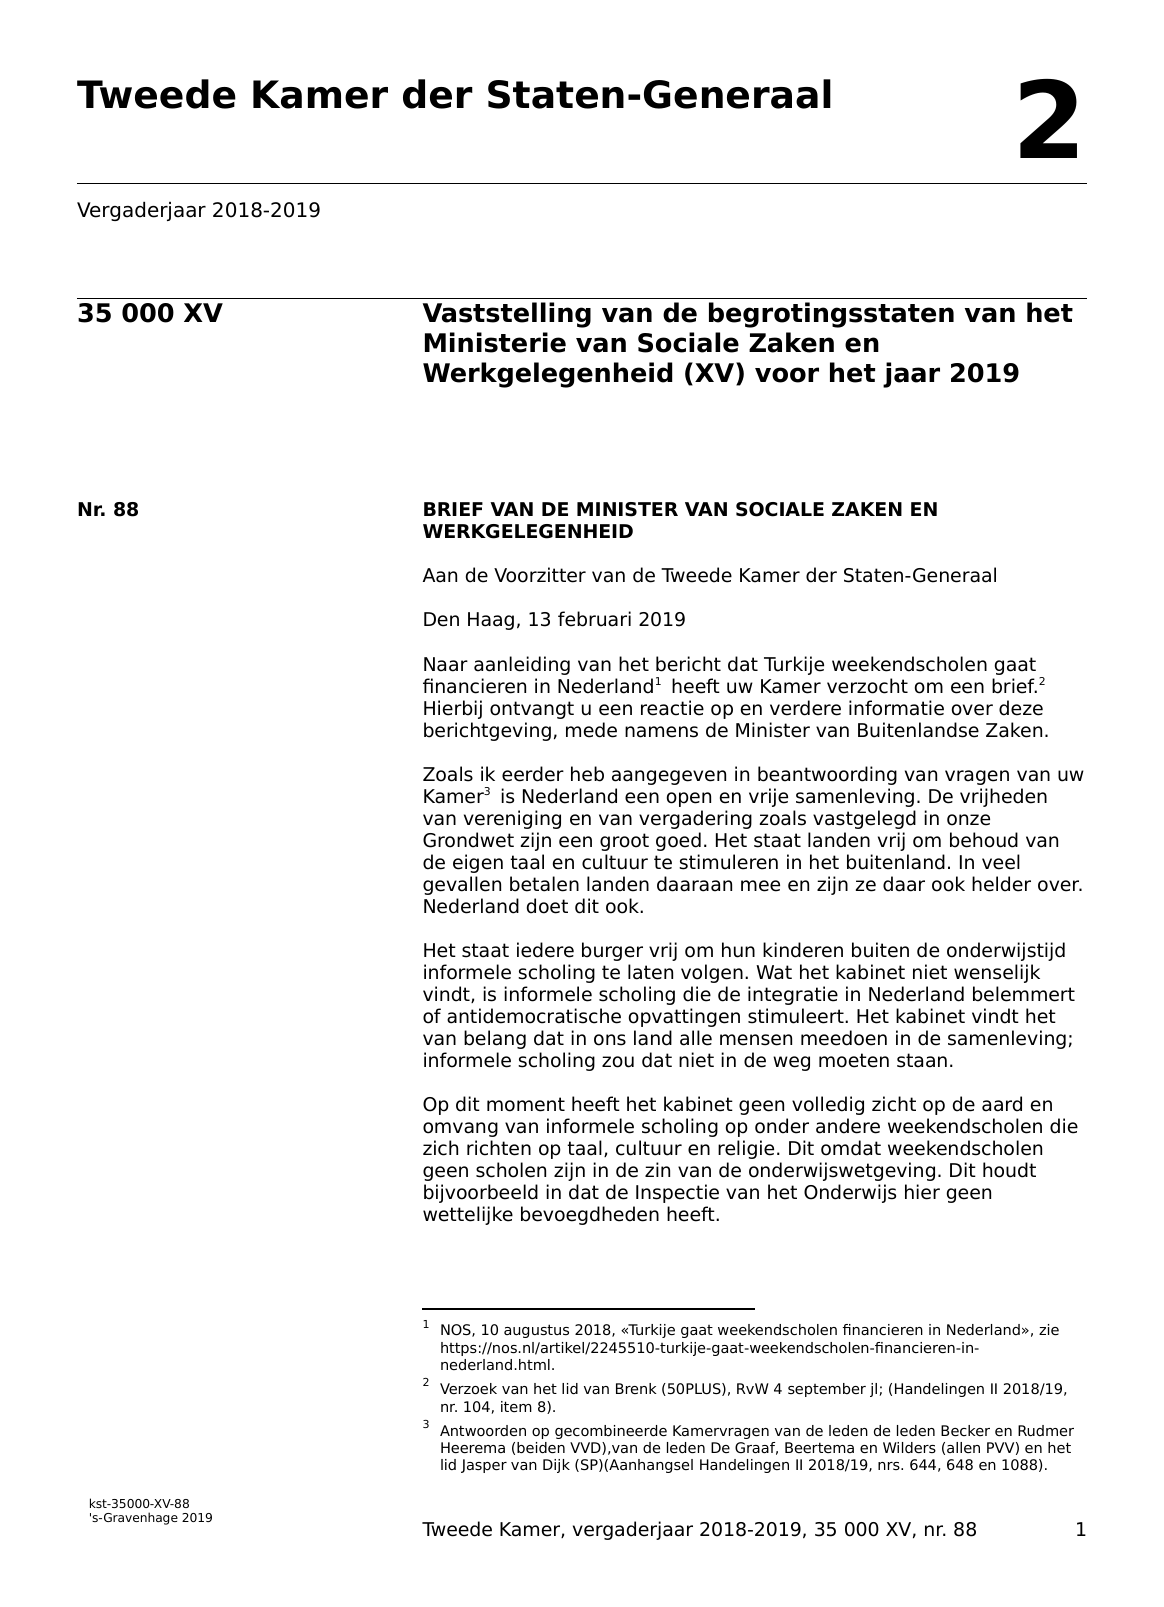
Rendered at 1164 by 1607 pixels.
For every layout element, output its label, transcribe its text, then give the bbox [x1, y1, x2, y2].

text Op dit moment heeft het kabinet geen volledig zicht op de aard en omvang van informele scholing op onder andere weekendscholen die zich richten op taal, cultuur en religie. Dit omdat weekendscholen geen scholen zijn in de zin van de onderwijswetgeving. Dit houdt bijvoorbeeld in dat de Inspectie van het Onderwijs hier geen wettelijke bevoegdheden heeft. [422, 1094, 1087, 1226]
text Verzoek van het lid van Brenk (50PLUS), RvW 4 september jl; (Handelingen II 2018/19, nr. 104, item 8). [422, 1377, 1087, 1416]
subtitle Nr. 88 BRIEF VAN DE MINISTER VAN SOCIALE ZAKEN EN WERKGELEGENHEID [77, 499, 1087, 543]
table_header Tweede Kamer der Staten-Generaal [77, 59, 886, 183]
table_header 2 [886, 59, 1087, 183]
text Het staat iedere burger vrij om hun kinderen buiten de onderwijstijd informele scholing te laten volgen. Wat het kabinet niet wenselijk vindt, is informele scholing die de integratie in Nederland belemmert of antidemocratische opvattingen stimuleert. Het kabinet vindt het van belang dat in ons land alle mensen meedoen in de samenleving; informele scholing zou dat niet in de weg moeten staan. [422, 940, 1087, 1072]
text kst-35000-XV-88 [88, 1497, 323, 1511]
text Naar aanleiding van het bericht dat Turkije weekendscholen gaat financieren in Nederland heeft uw Kamer verzocht om een brief. Hierbij ontvangt u een reactie op en verdere informatie over deze berichtgeving, mede namens de Minister van Buitenlandse Zaken. [422, 653, 1087, 741]
table_cell Vergaderjaar 2018-2019 [77, 184, 1087, 298]
text Aan de Voorzitter van de Tweede Kamer der Staten-Generaal [422, 565, 1087, 587]
text NOS, 10 augustus 2018, «Turkije gaat weekendscholen financieren in Nederland», zie https://nos.nl/artikel/2245510-turkije-gaat-weekendscholen-financieren-in-nederland.html. [422, 1318, 1087, 1374]
text Antwoorden op gecombineerde Kamervragen van de leden de leden Becker en Rudmer Heerema (beiden VVD),van de leden De Graaf, Beertema en Wilders (allen PVV) en het lid Jasper van Dijk (SP)(Aanhangsel Handelingen II 2018/19, nrs. 644, 648 en 1088). [422, 1418, 1087, 1474]
text 's-Gravenhage 2019 [88, 1511, 323, 1525]
subtitle 35 000 XV Vaststelling van de begrotingsstaten van het Ministerie van Sociale Zaken en Werkgelegenheid (XV) voor het jaar 2019 [77, 299, 1087, 388]
text Den Haag, 13 februari 2019 [422, 609, 1087, 631]
text Zoals ik eerder heb aangegeven in beantwoording van vragen van uw Kamer is Nederland een open en vrije samenleving. De vrijheden van vereniging en van vergadering zoals vastgelegd in onze Grondwet zijn een groot goed. Het staat landen vrij om behoud van de eigen taal en cultuur te stimuleren in het buitenland. In veel gevallen betalen landen daaraan mee en zijn ze daar ook helder over. Nederland doet dit ook. [422, 764, 1087, 917]
